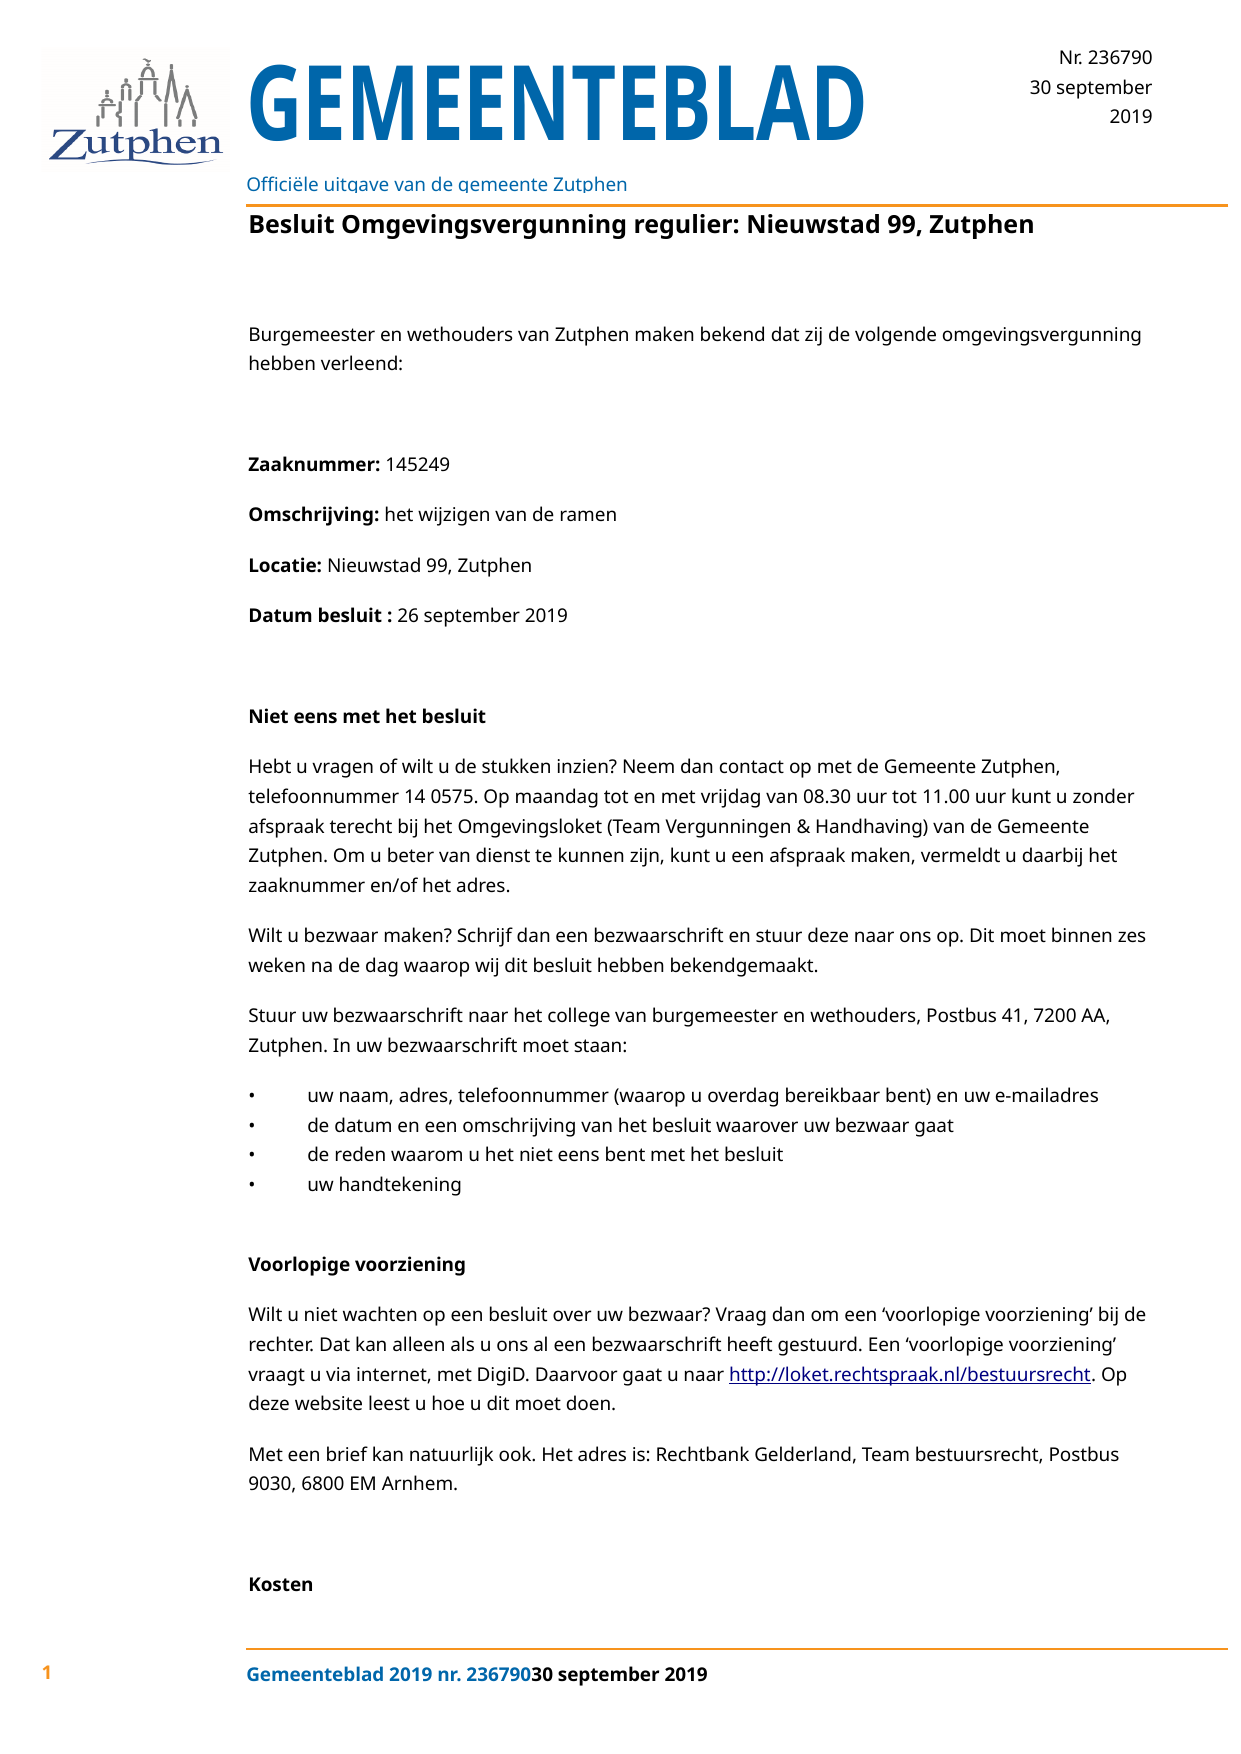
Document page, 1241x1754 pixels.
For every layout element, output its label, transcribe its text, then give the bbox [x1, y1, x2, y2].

text Wilt u bezwaar maken? Schrijf dan een bezwaarschrift en stuur deze naar ons op. Dit moet binnen zes weken na de dag waarop wij dit besluit hebben bekendgemaakt. [248, 922, 1152, 978]
list de datum en een omschrijving van het besluit waarover uw bezwaar gaat [248, 1112, 1152, 1138]
text Stuur uw bezwaarschrift naar het college van burgemeester en wethouders, Postbus 41, 7200 AA, Zutphen. In uw bezwaarschrift moet staan: [248, 1002, 1152, 1058]
text Datum besluit : 26 september 2019 [248, 602, 1152, 628]
text Burgemeester en wethouders van Zutphen maken bekend dat zij de volgende omgevingsvergunning hebben verleend: [248, 321, 1152, 376]
text Omschrijving: het wijzigen van de ramen [248, 502, 1152, 527]
text Hebt u vragen of wilt u de stukken inzien? Neem dan contact op met de Gemeente Zutphen, telefoonnummer 14 0575. Op maandag tot en met vrijdag van 08.30 uur tot 11.00 uur kunt u zonder afspraak terecht bij het Omgevingsloket (Team Vergunningen & Handhaving) van de Gemeente Zutphen. Om u beter van dienst te kunnen zijn, kunt u een afspraak maken, vermeldt u daarbij het zaaknummer en/of het adres. [248, 754, 1152, 898]
text Niet eens met het besluit [248, 703, 1152, 729]
text Locatie: Nieuwstad 99, Zutphen [248, 552, 1152, 578]
text Zaaknummer: 145249 [248, 451, 1152, 477]
text Voorlopige voorziening [248, 1251, 1152, 1277]
picture [41, 47, 231, 172]
text Kosten [248, 1571, 1152, 1597]
list de reden waarom u het niet eens bent met het besluit [248, 1142, 1152, 1167]
text Met een brief kan natuurlijk ook. Het adres is: Rechtbank Gelderland, Team bestuursrecht, Postbus 9030, 6800 EM Arnhem. [248, 1441, 1152, 1496]
list uw naam, adres, telefoonnummer (waarop u overdag bereikbaar bent) en uw e-mailadres [248, 1082, 1152, 1108]
text Besluit Omgevingsvergunning regulier: Nieuwstad 99, Zutphen [248, 207, 1152, 241]
text Wilt u niet wachten op een besluit over uw bezwaar? Vraag dan om een ‘voorlopige voorziening’ bij de rechter. Dat kan alleen als u ons al een bezwaarschrift heeft gestuurd. Een ‘voorlopige voorziening’ vraagt u via internet, met DigiD. Daarvoor gaat u naar http://loket.rechtspraak.nl/bestuursrecht. Op deze website leest u hoe u dit moet doen. [248, 1302, 1152, 1416]
list uw handtekening [248, 1171, 1152, 1197]
